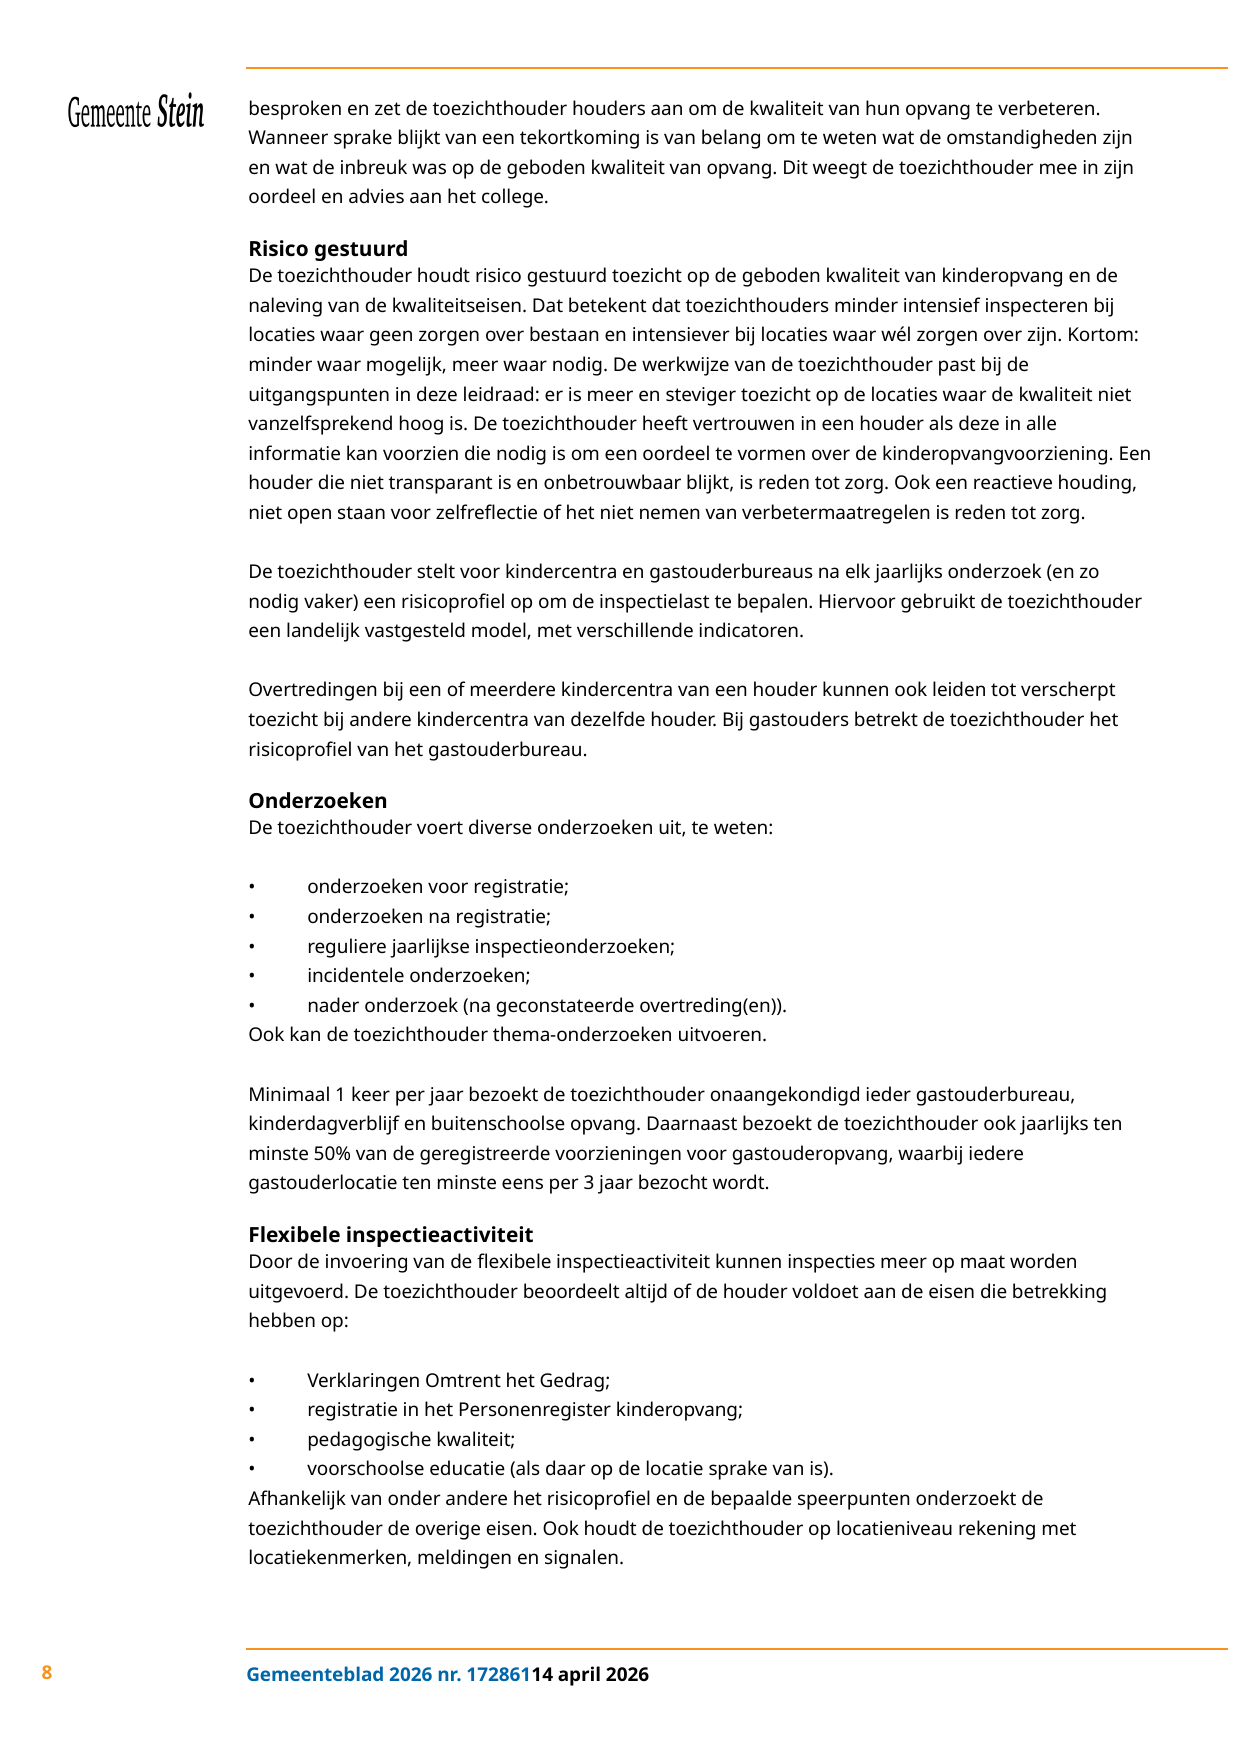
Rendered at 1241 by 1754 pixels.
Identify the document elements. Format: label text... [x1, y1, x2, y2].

list Verklaringen Omtrent het Gedrag; [248, 1367, 1152, 1392]
text De toezichthouder voert diverse onderzoeken uit, te weten: [248, 814, 1152, 840]
text Overtredingen bij een of meerdere kindercentra van een houder kunnen ook leiden tot verscherpt toezicht bij andere kindercentra van dezelfde houder. Bij gastouders betrekt de toezichthouder het risicoprofiel van het gastouderbureau. [248, 677, 1152, 761]
text Ook kan de toezichthouder thema-onderzoeken uitvoeren. [248, 1022, 1152, 1047]
text De toezichthouder houdt risico gestuurd toezicht op de geboden kwaliteit van kinderopvang en de naleving van de kwaliteitseisen. Dat betekent dat toezichthouders minder intensief inspecteren bij locaties waar geen zorgen over bestaan en intensiever bij locaties waar wél zorgen over zijn. Kortom: minder waar mogelijk, meer waar nodig. De werkwijze van de toezichthouder past bij de uitgangspunten in deze leidraad: er is meer en steviger toezicht op de locaties waar de kwaliteit niet vanzelfsprekend hoog is. De toezichthouder heeft vertrouwen in een houder als deze in alle informatie kan voorzien die nodig is om een oordeel te vormen over de kinderopvangvoorziening. Een houder die niet transparant is en onbetrouwbaar blijkt, is reden tot zorg. Ook een reactieve houding, niet open staan voor zelfreflectie of het niet nemen van verbetermaatregelen is reden tot zorg. [248, 262, 1152, 525]
list onderzoeken na registratie; [248, 903, 1152, 929]
list nader onderzoek (na geconstateerde overtreding(en)). [248, 992, 1152, 1018]
text Door de invoering van de flexibele inspectieactiviteit kunnen inspecties meer op maat worden uitgevoerd. De toezichthouder beoordeelt altijd of de houder voldoet aan de eisen die betrekking hebben op: [248, 1248, 1152, 1333]
list registratie in het Personenregister kinderopvang; [248, 1396, 1152, 1422]
text Flexibele inspectieactiviteit [248, 1220, 1152, 1248]
text besproken en zet de toezichthouder houders aan om de kwaliteit van hun opvang te verbeteren. Wanneer sprake blijkt van een tekortkoming is van belang om te weten wat de omstandigheden zijn en wat de inbreuk was op de geboden kwaliteit van opvang. Dit weegt de toezichthouder mee in zijn oordeel en advies aan het college. [248, 95, 1152, 209]
text Risico gestuurd [248, 234, 1152, 262]
text Onderzoeken [248, 786, 1152, 814]
list onderzoeken voor registratie; [248, 874, 1152, 899]
text Minimaal 1 keer per jaar bezoekt de toezichthouder onaangekondigd ieder gastouderbureau, kinderdagverblijf en buitenschoolse opvang. Daarnaast bezoekt de toezichthouder ook jaarlijks ten minste 50% van de geregistreerde voorzieningen voor gastouderopvang, waarbij iedere gastouderlocatie ten minste eens per 3 jaar bezocht wordt. [248, 1081, 1152, 1195]
list incidentele onderzoeken; [248, 962, 1152, 988]
list voorschoolse educatie (als daar op de locatie sprake van is). [248, 1456, 1152, 1481]
list pedagogische kwaliteit; [248, 1426, 1152, 1452]
text De toezichthouder stelt voor kindercentra en gastouderbureaus na elk jaarlijks onderzoek (en zo nodig vaker) een risicoprofiel op om de inspectielast te bepalen. Hiervoor gebruikt de toezichthouder een landelijk vastgesteld model, met verschillende indicatoren. [248, 558, 1152, 643]
picture [41, 47, 231, 172]
list reguliere jaarlijkse inspectieonderzoeken; [248, 933, 1152, 959]
text Afhankelijk van onder andere het risicoprofiel en de bepaalde speerpunten onderzoekt de toezichthouder de overige eisen. Ook houdt de toezichthouder op locatieniveau rekening met locatiekenmerken, meldingen en signalen. [248, 1485, 1152, 1570]
